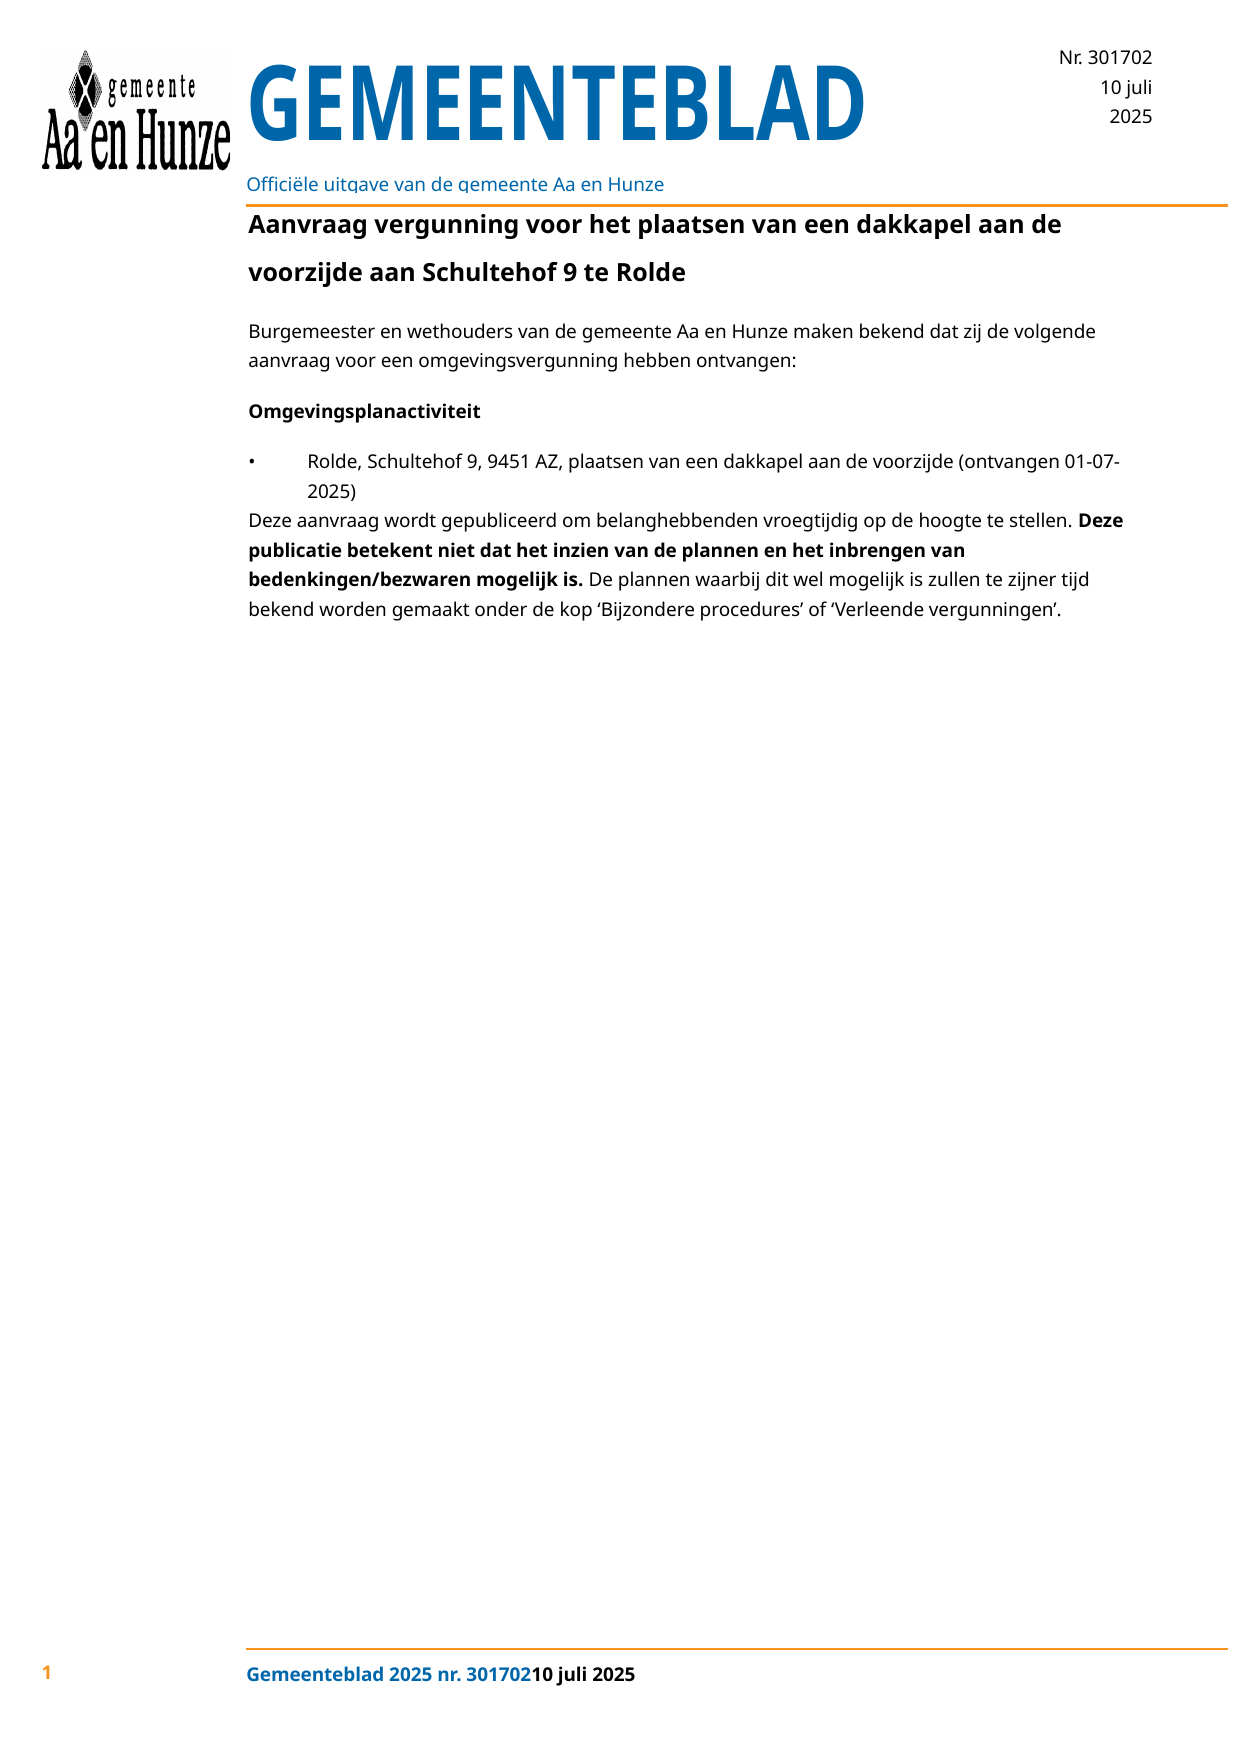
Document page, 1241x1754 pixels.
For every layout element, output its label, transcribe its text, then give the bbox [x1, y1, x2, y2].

list Rolde, Schultehof 9, 9451 AZ, plaatsen van een dakkapel aan de voorzijde (ontvangen 01-07-2025) [248, 448, 1152, 504]
text Aanvraag vergunning voor het plaatsen van een dakkapel aan de voorzijde aan Schultehof 9 te Rolde [248, 207, 1152, 288]
text Omgevingsplanactiviteit [248, 398, 1152, 424]
text Burgemeester en wethouders van de gemeente Aa en Hunze maken bekend dat zij de volgende aanvraag voor een omgevingsvergunning hebben ontvangen: [248, 318, 1152, 373]
text Deze aanvraag wordt gepubliceerd om belanghebbenden vroegtijdig op de hoogte te stellen. Deze publicatie betekent niet dat het inzien van de plannen en het inbrengen van bedenkingen/bezwaren mogelijk is. De plannen waarbij dit wel mogelijk is zullen te zijner tijd bekend worden gemaakt onder de kop ‘Bijzondere procedures’ of ‘Verleende vergunningen’. [248, 507, 1152, 622]
picture [41, 47, 231, 172]
